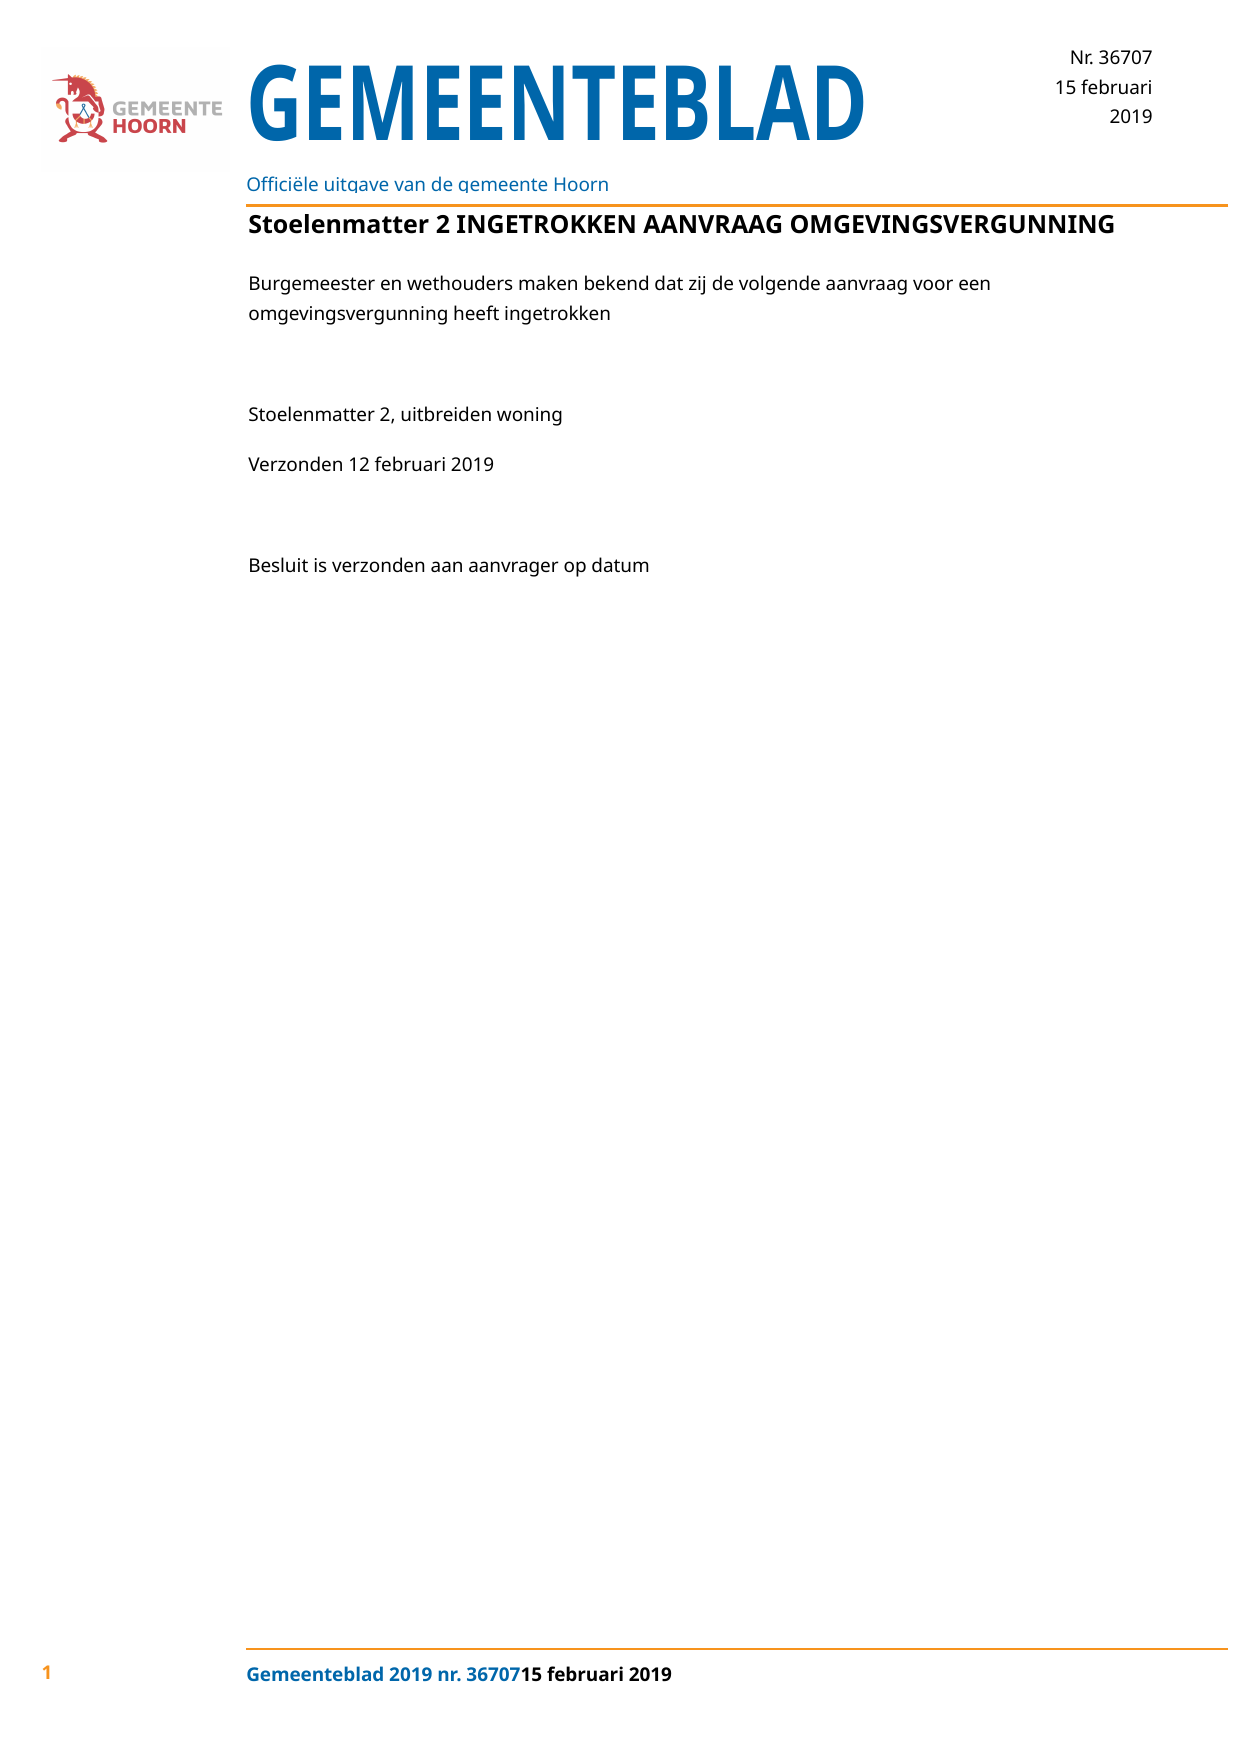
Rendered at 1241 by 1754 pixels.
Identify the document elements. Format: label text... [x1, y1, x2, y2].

text Burgemeester en wethouders maken bekend dat zij de volgende aanvraag voor een omgevingsvergunning heeft ingetrokken [248, 270, 1152, 326]
text Stoelenmatter 2, uitbreiden woning [248, 401, 1152, 426]
text Besluit is verzonden aan aanvrager op datum [248, 552, 1152, 578]
picture [41, 47, 231, 172]
text Stoelenmatter 2 INGETROKKEN AANVRAAG OMGEVINGSVERGUNNING [248, 207, 1152, 241]
text Verzonden 12 februari 2019 [248, 451, 1152, 477]
